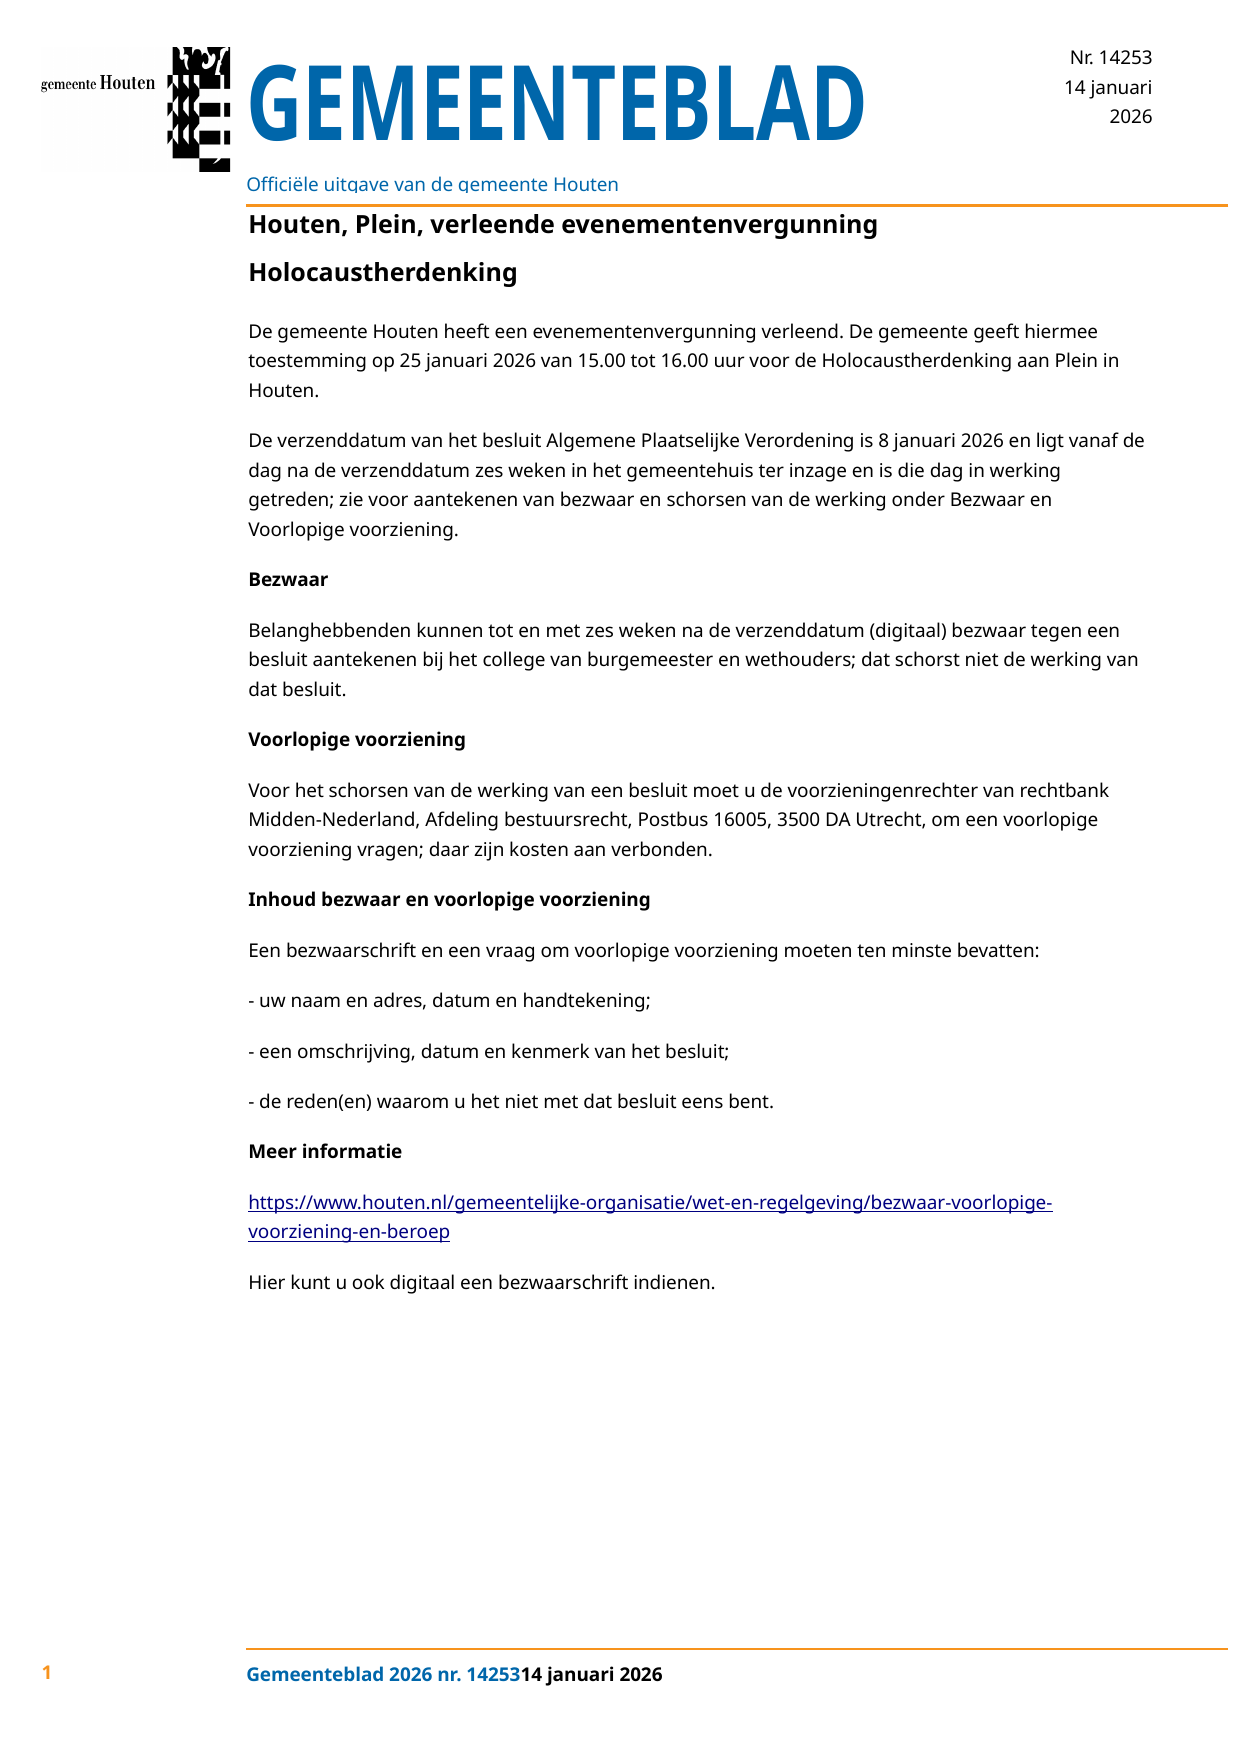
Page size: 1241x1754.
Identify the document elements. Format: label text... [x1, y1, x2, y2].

text Belanghebbenden kunnen tot en met zes weken na de verzenddatum (digitaal) bezwaar tegen een besluit aantekenen bij het college van burgemeester en wethouders; dat schorst niet de werking van dat besluit. [248, 617, 1152, 702]
text Voorlopige voorziening [248, 727, 1152, 752]
text https://www.houten.nl/gemeentelijke-organisatie/wet-en-regelgeving/bezwaar-voorlopige-voorziening-en-beroep [248, 1189, 1152, 1244]
text Hier kunt u ook digitaal een bezwaarschrift indienen. [248, 1269, 1152, 1295]
text Bezwaar [248, 567, 1152, 592]
text - uw naam en adres, datum en handtekening; [248, 987, 1152, 1013]
text Een bezwaarschrift en een vraag om voorlopige voorziening moeten ten minste bevatten: [248, 937, 1152, 963]
text Voor het schorsen van de werking van een besluit moet u de voorzieningenrechter van rechtbank Midden-Nederland, Afdeling bestuursrecht, Postbus 16005, 3500 DA Utrecht, om een voorlopige voorziening vragen; daar zijn kosten aan verbonden. [248, 777, 1152, 862]
picture [41, 47, 231, 172]
text De gemeente Houten heeft een evenementenvergunning verleend. De gemeente geeft hiermee toestemming op 25 januari 2026 van 15.00 tot 16.00 uur voor de Holocaustherdenking aan Plein in Houten. [248, 318, 1152, 403]
text - de reden(en) waarom u het niet met dat besluit eens bent. [248, 1088, 1152, 1114]
text Houten, Plein, verleende evenementenvergunning Holocaustherdenking [248, 207, 1152, 288]
text Meer informatie [248, 1139, 1152, 1164]
text - een omschrijving, datum en kenmerk van het besluit; [248, 1038, 1152, 1064]
text Inhoud bezwaar en voorlopige voorziening [248, 887, 1152, 912]
text De verzenddatum van het besluit Algemene Plaatselijke Verordening is 8 januari 2026 en ligt vanaf de dag na de verzenddatum zes weken in het gemeentehuis ter inzage en is die dag in werking getreden; zie voor aantekenen van bezwaar en schorsen van de werking onder Bezwaar en Voorlopige voorziening. [248, 427, 1152, 542]
